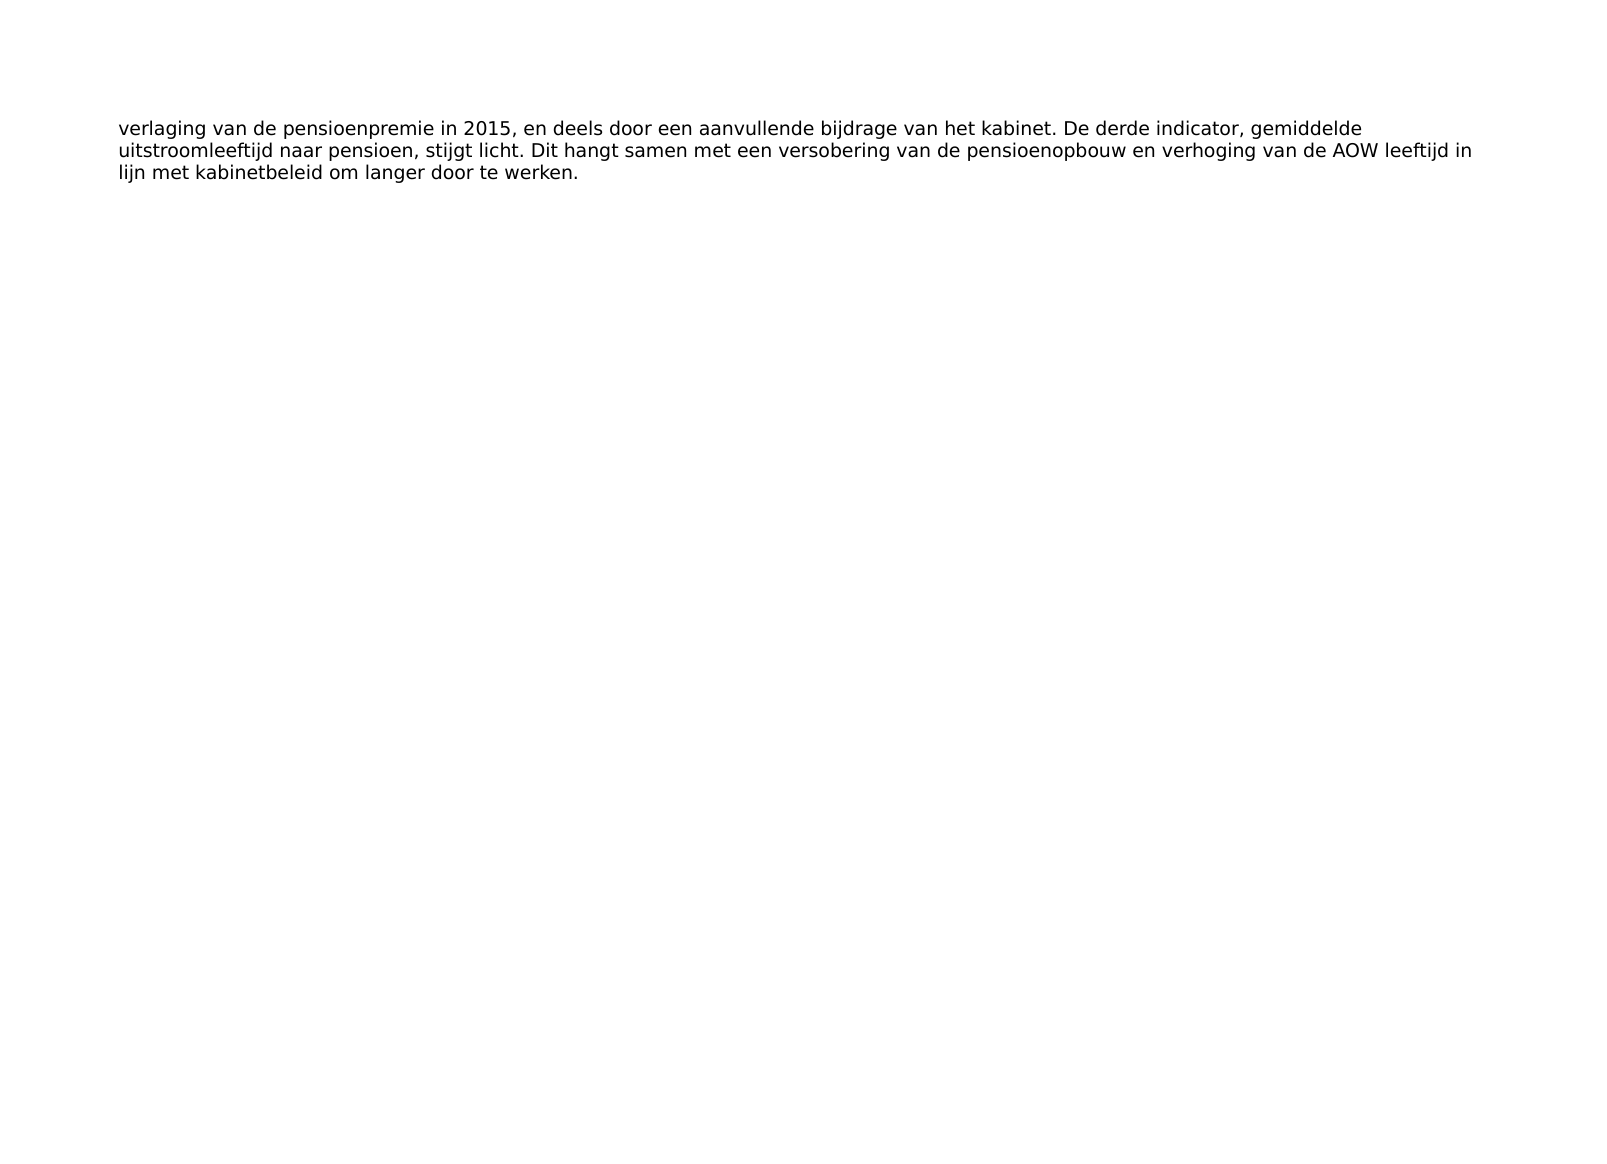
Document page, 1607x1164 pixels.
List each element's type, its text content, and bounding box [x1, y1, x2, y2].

text verlaging van de pensioenpremie in 2015, en deels door een aanvullende bijdrage van het kabinet. De derde indicator, gemiddelde uitstroomleeftijd naar pensioen, stijgt licht. Dit hangt samen met een versobering van de pensioenopbouw en verhoging van de AOW leeftijd in lijn met kabinetbeleid om langer door te werken. [118, 118, 1488, 184]
